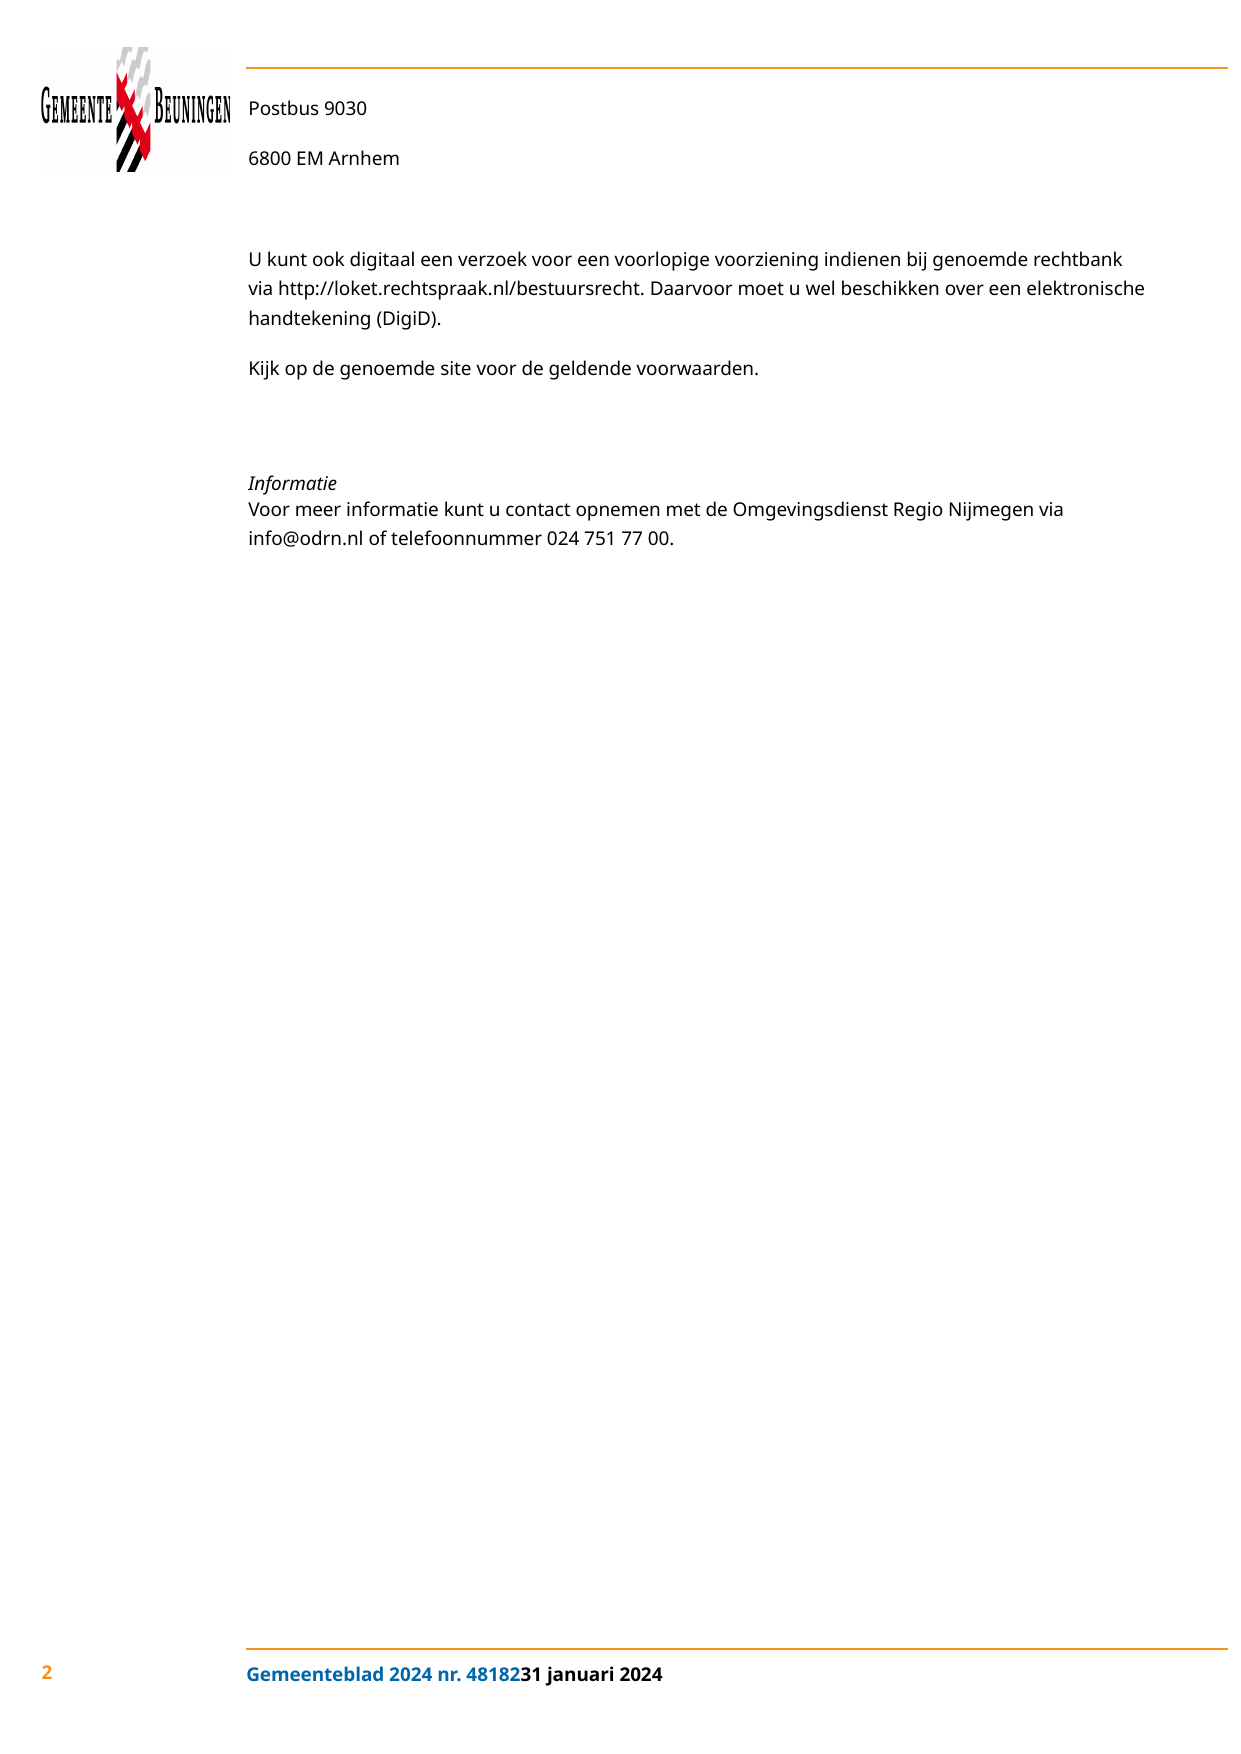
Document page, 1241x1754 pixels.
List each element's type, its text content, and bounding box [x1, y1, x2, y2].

text Voor meer informatie kunt u contact opnemen met de Omgevingsdienst Regio Nijmegen via info@odrn.nl of telefoonnummer 024 751 77 00. [248, 496, 1152, 551]
picture [41, 47, 231, 172]
text Informatie [248, 470, 1152, 496]
text U kunt ook digitaal een verzoek voor een voorlopige voorziening indienen bij genoemde rechtbank via http://loket.rechtspraak.nl/bestuursrecht. Daarvoor moet u wel beschikken over een elektronische handtekening (DigiD). [248, 246, 1152, 331]
text Kijk op de genoemde site voor de geldende voorwaarden. [248, 356, 1152, 381]
text 6800 EM Arnhem [248, 145, 1152, 171]
text Postbus 9030 [248, 95, 1152, 121]
